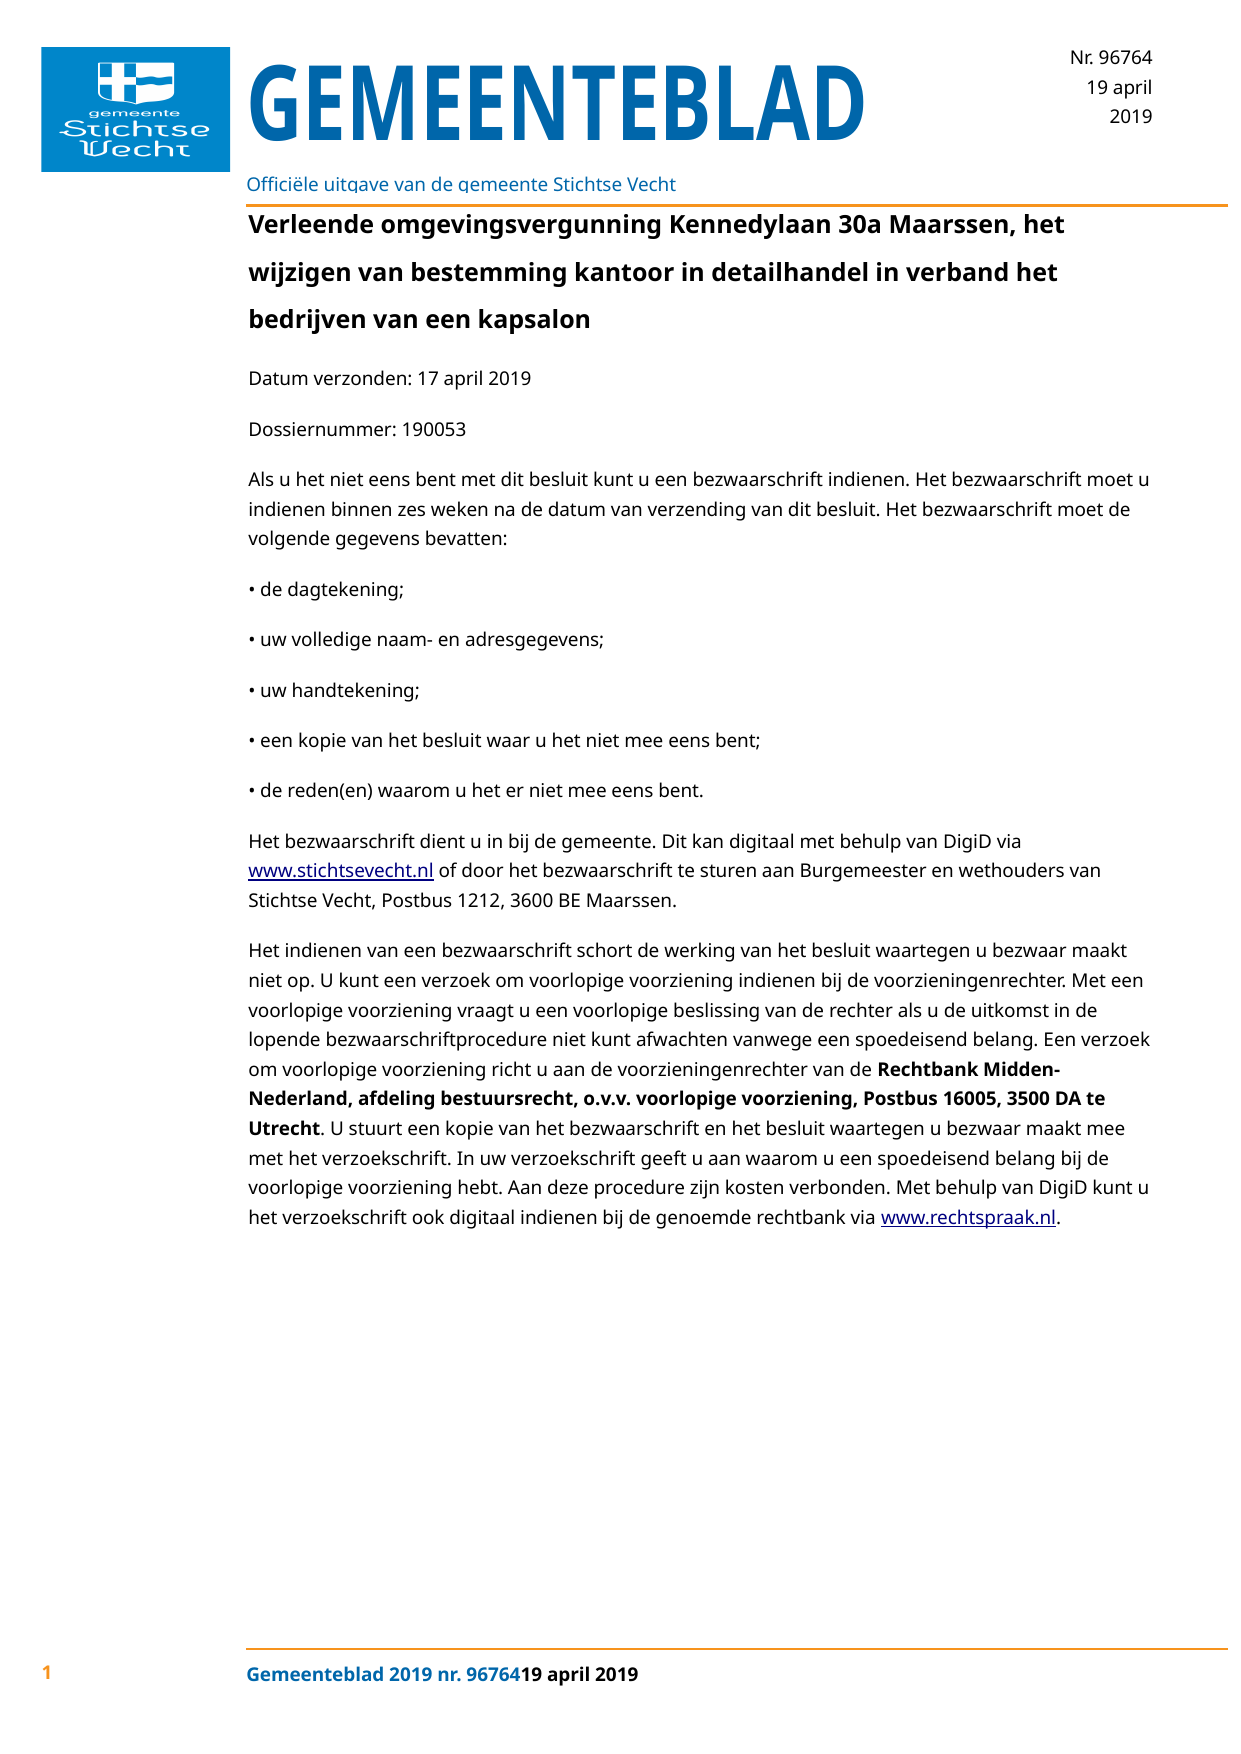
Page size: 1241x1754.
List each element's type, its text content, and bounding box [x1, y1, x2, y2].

text • uw volledige naam- en adresgegevens; [248, 626, 1152, 652]
picture [99, 63, 135, 101]
text Het bezwaarschrift dient u in bij de gemeente. Dit kan digitaal met behulp van DigiD via www.stichtsevecht.nl of door het bezwaarschrift te sturen aan Burgemeester en wethouders van Stichtse Vecht, Postbus 1212, 3600 BE Maarssen. [248, 828, 1152, 913]
text Verleende omgevingsvergunning Kennedylaan 30a Maarssen, het wijzigen van bestemming kantoor in detailhandel in verband het bedrijven van een kapsalon [248, 207, 1152, 336]
text • een kopie van het besluit waar u het niet mee eens bent; [248, 727, 1152, 753]
text • uw handtekening; [248, 677, 1152, 702]
text • de dagtekening; [248, 576, 1152, 602]
picture [137, 63, 174, 103]
text Als u het niet eens bent met dit besluit kunt u een bezwaarschrift indienen. Het bezwaarschrift moet u indienen binnen zes weken na de datum van verzending van dit besluit. Het bezwaarschrift moet de volgende gegevens bevatten: [248, 466, 1152, 551]
text Dossiernummer: 190053 [248, 416, 1152, 442]
text • de reden(en) waarom u het er niet mee eens bent. [248, 778, 1152, 803]
text Het indienen van een bezwaarschrift schort de werking van het besluit waartegen u bezwaar maakt niet op. U kunt een verzoek om voorlopige voorziening indienen bij de voorzieningenrechter. Met een voorlopige voorziening vraagt u een voorlopige beslissing van de rechter als u de uitkomst in de lopende bezwaarschriftprocedure niet kunt afwachten vanwege een spoedeisend belang. Een verzoek om voorlopige voorziening richt u aan de voorzieningenrechter van de Rechtbank Midden-Nederland, afdeling bestuursrecht, o.v.v. voorlopige voorziening, Postbus 16005, 3500 DA te Utrecht. U stuurt een kopie van het bezwaarschrift en het besluit waartegen u bezwaar maakt mee met het verzoekschrift. In uw verzoekschrift geeft u aan waarom u een spoedeisend belang bij de voorlopige voorziening hebt. Aan deze procedure zijn kosten verbonden. Met behulp van DigiD kunt u het verzoekschrift ook digitaal indienen bij de genoemde rechtbank via www.rechtspraak.nl. [248, 938, 1152, 1229]
text Datum verzonden: 17 april 2019 [248, 366, 1152, 391]
